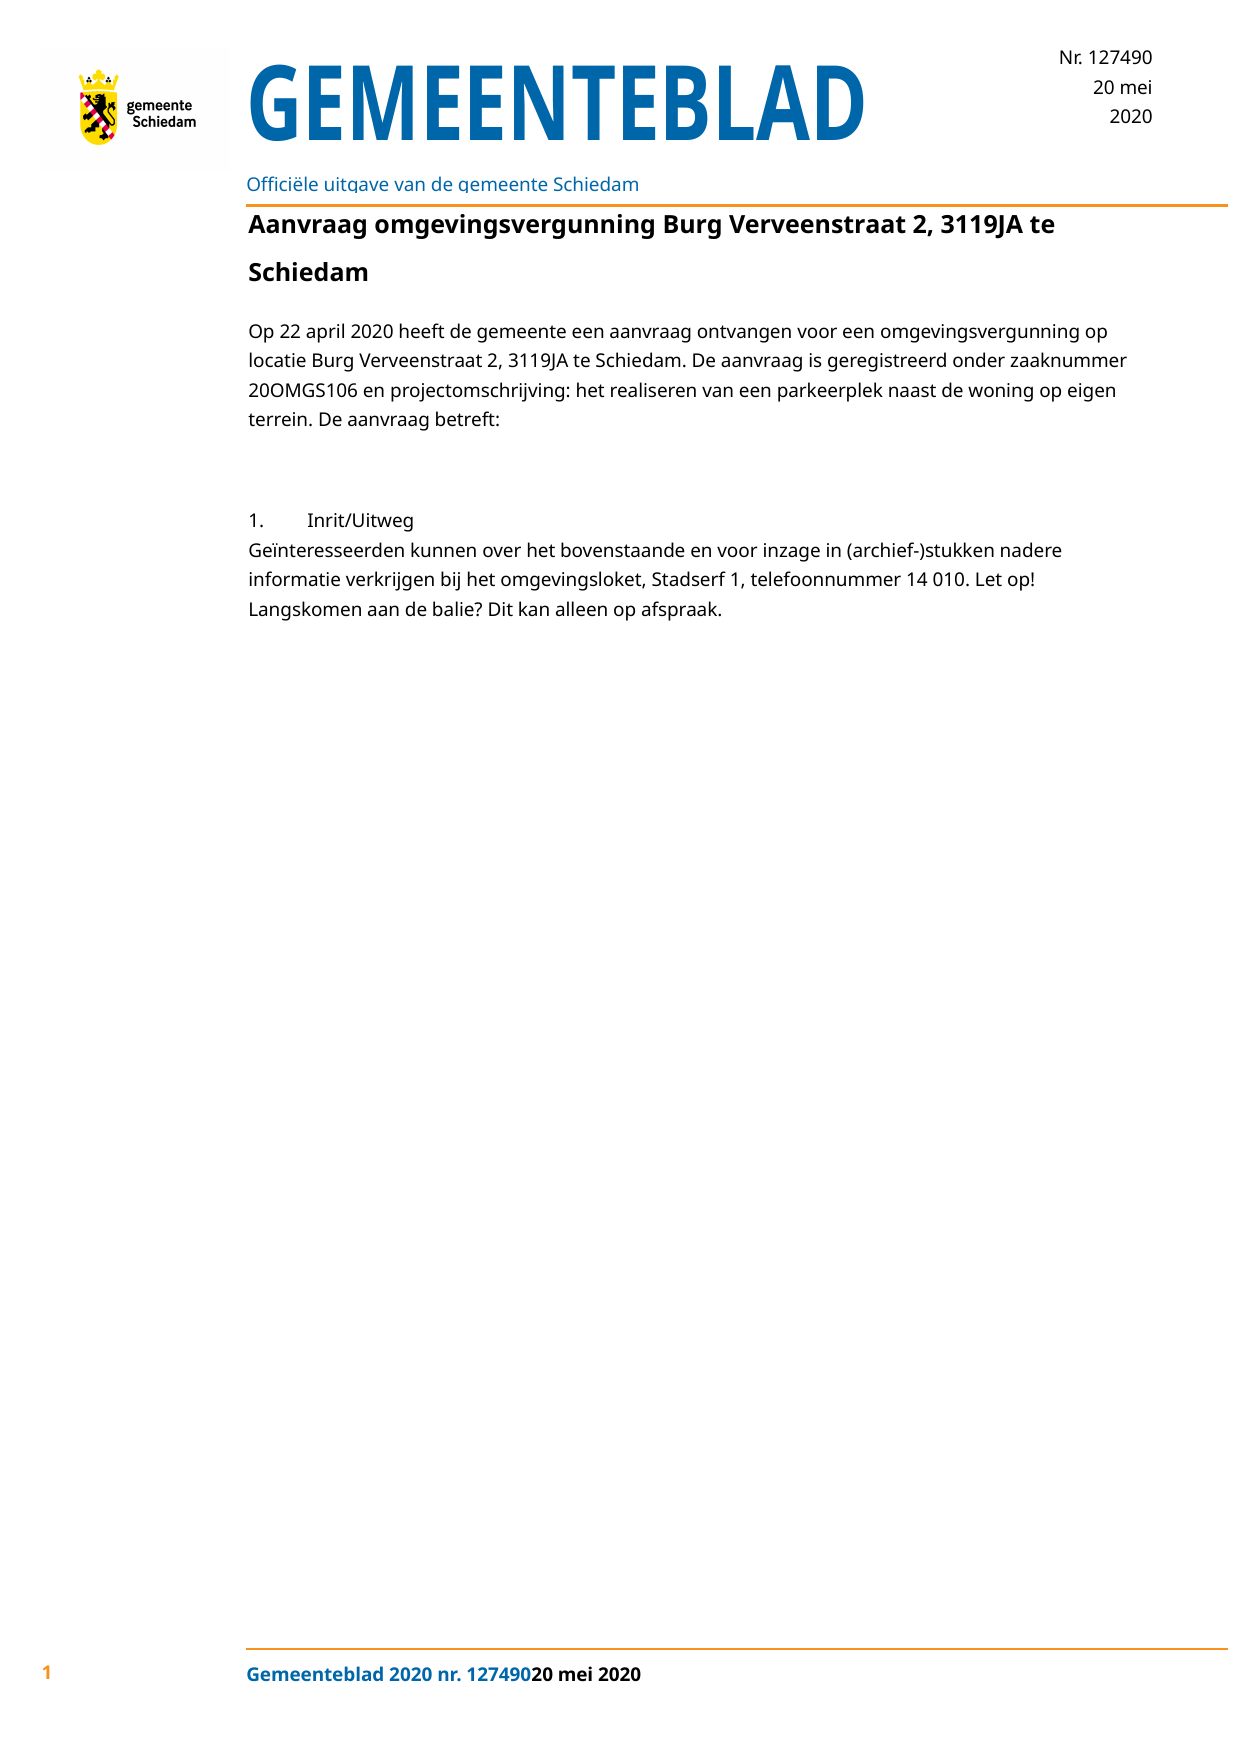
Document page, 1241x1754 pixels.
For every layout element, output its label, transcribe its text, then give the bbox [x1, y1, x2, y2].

text Geïnteresseerden kunnen over het bovenstaande en voor inzage in (archief-)stukken nadere informatie verkrijgen bij het omgevingsloket, Stadserf 1, telefoonnummer 14 010. Let op! Langskomen aan de balie? Dit kan alleen op afspraak. [248, 537, 1152, 622]
list Inrit/Uitweg [248, 507, 1152, 533]
picture [41, 47, 231, 172]
text Op 22 april 2020 heeft de gemeente een aanvraag ontvangen voor een omgevingsvergunning op locatie Burg Verveenstraat 2, 3119JA te Schiedam. De aanvraag is geregistreerd onder zaaknummer 20OMGS106 en projectomschrijving: het realiseren van een parkeerplek naast de woning op eigen terrein. De aanvraag betreft: [248, 318, 1152, 432]
text Aanvraag omgevingsvergunning Burg Verveenstraat 2, 3119JA te Schiedam [248, 207, 1152, 288]
